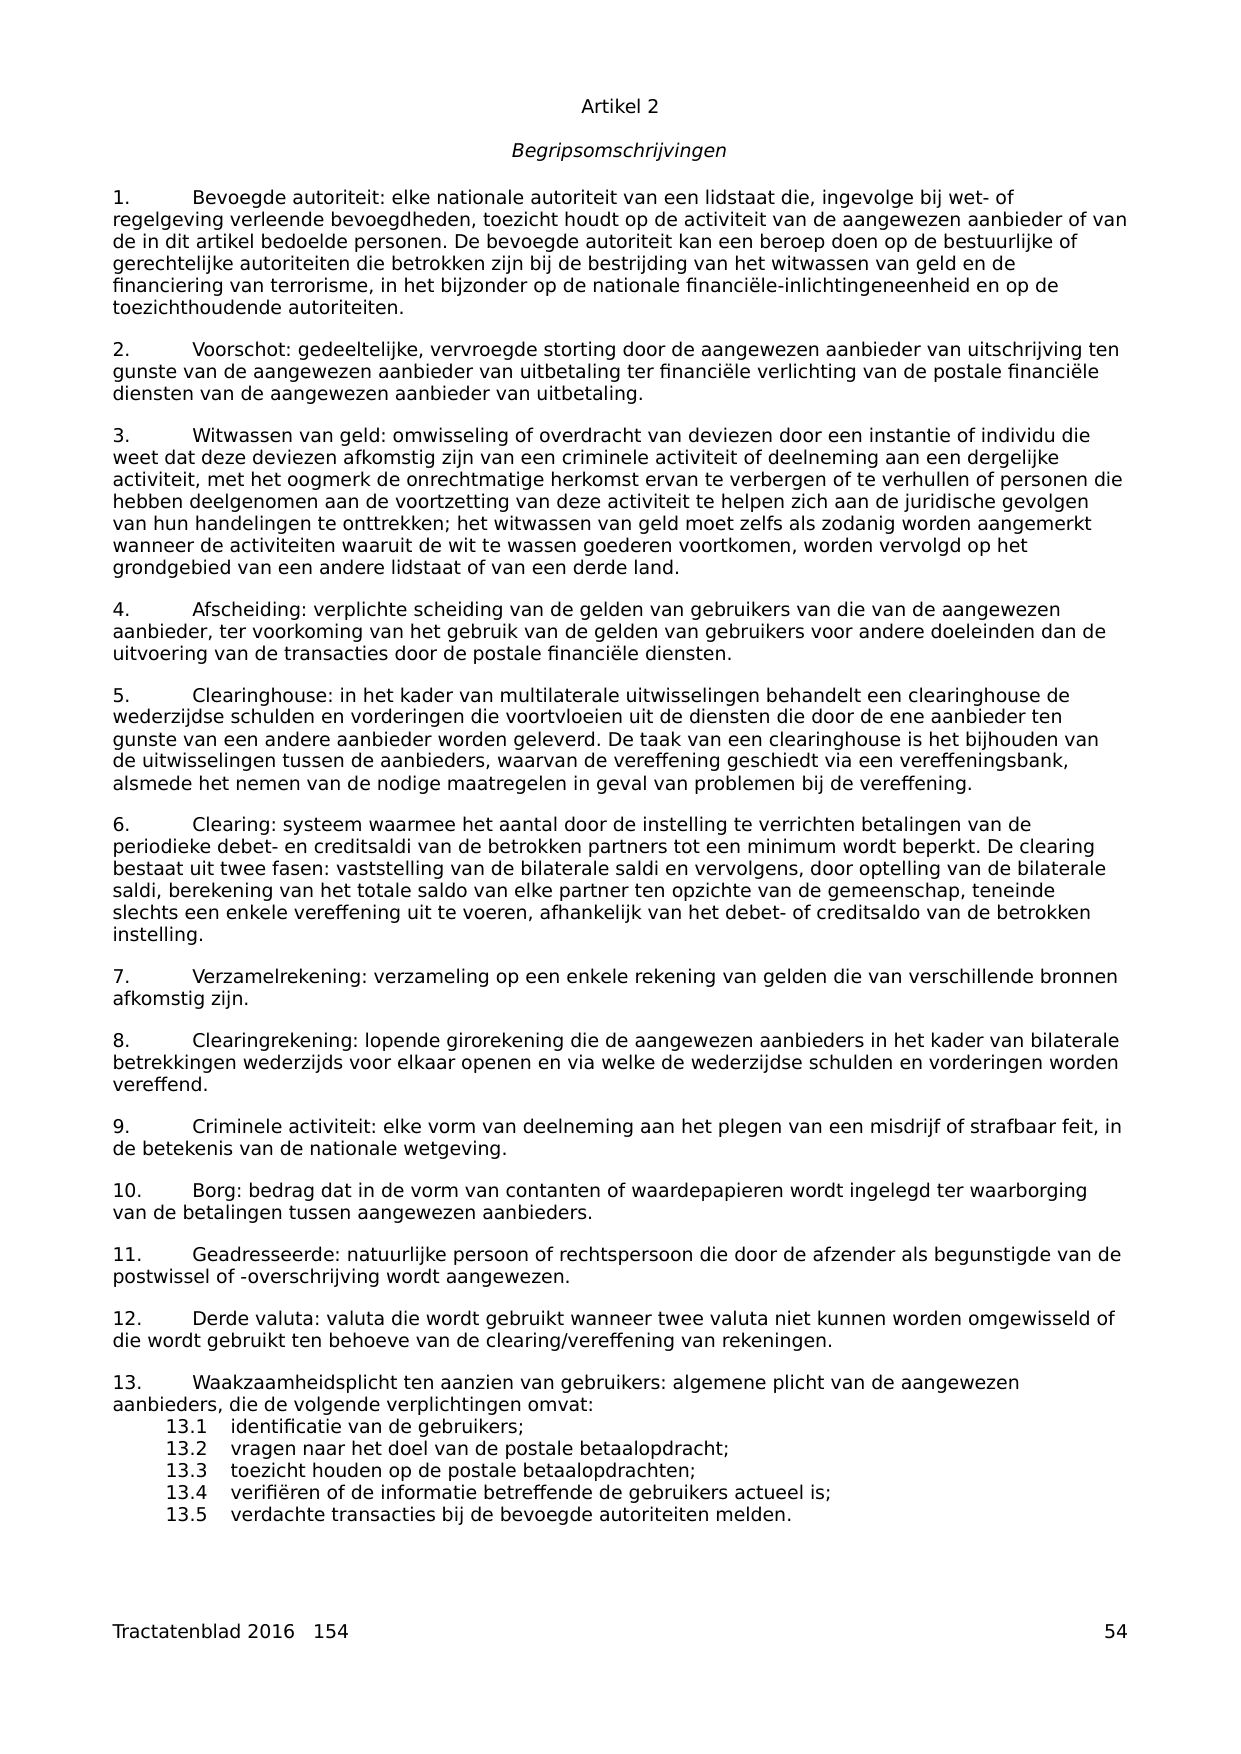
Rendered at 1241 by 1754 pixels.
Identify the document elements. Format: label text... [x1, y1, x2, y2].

text 11. Geadresseerde: natuurlijke persoon of rechtspersoon die door de afzender als begunstigde van de postwissel of -overschrijving wordt aangewezen. [112, 1244, 1128, 1288]
text 6. Clearing: systeem waarmee het aantal door de instelling te verrichten betalingen van de periodieke debet- en creditsaldi van de betrokken partners tot een minimum wordt beperkt. De clearing bestaat uit twee fasen: vaststelling van de bilaterale saldi en vervolgens, door optelling van de bilaterale saldi, berekening van het totale saldo van elke partner ten opzichte van de gemeenschap, teneinde slechts een enkele vereffening uit te voeren, afhankelijk van het debet- of creditsaldo van de betrokken instelling. [112, 814, 1128, 946]
text 13.4 verifiëren of de informatie betreffende de gebruikers actueel is; [165, 1482, 1128, 1504]
text 2. Voorschot: gedeeltelijke, vervroegde storting door de aangewezen aanbieder van uitschrijving ten gunste van de aangewezen aanbieder van uitbetaling ter financiële verlichting van de postale financiële diensten van de aangewezen aanbieder van uitbetaling. [112, 339, 1128, 405]
text 10. Borg: bedrag dat in de vorm van contanten of waardepapieren wordt ingelegd ter waarborging van de betalingen tussen aangewezen aanbieders. [112, 1180, 1128, 1224]
text 13.2 vragen naar het doel van de postale betaalopdracht; [165, 1438, 1128, 1460]
text 7. Verzamelrekening: verzameling op een enkele rekening van gelden die van verschillende bronnen afkomstig zijn. [112, 966, 1128, 1010]
text 13. Waakzaamheidsplicht ten aanzien van gebruikers: algemene plicht van de aangewezen aanbieders, die de volgende verplichtingen omvat: [112, 1372, 1128, 1416]
text 13.3 toezicht houden op de postale betaalopdrachten; [165, 1460, 1128, 1482]
text 1. Bevoegde autoriteit: elke nationale autoriteit van een lidstaat die, ingevolge bij wet- of regelgeving verleende bevoegdheden, toezicht houdt op de activiteit van de aangewezen aanbieder of van de in dit artikel bedoelde personen. De bevoegde autoriteit kan een beroep doen op de bestuurlijke of gerechtelijke autoriteiten die betrokken zijn bij de bestrijding van het witwassen van geld en de financiering van terrorisme, in het bijzonder op de nationale financiële-inlichtingeneenheid en op de toezichthoudende autoriteiten. [112, 187, 1128, 319]
text 13.5 verdachte transacties bij de bevoegde autoriteiten melden. [165, 1504, 1128, 1526]
text 5. Clearinghouse: in het kader van multilaterale uitwisselingen behandelt een clearinghouse de wederzijdse schulden en vorderingen die voortvloeien uit de diensten die door de ene aanbieder ten gunste van een andere aanbieder worden geleverd. De taak van een clearinghouse is het bijhouden van de uitwisselingen tussen de aanbieders, waarvan de vereffening geschiedt via een vereffeningsbank, alsmede het nemen van de nodige maatregelen in geval van problemen bij de vereffening. [112, 684, 1128, 794]
text 9. Criminele activiteit: elke vorm van deelneming aan het plegen van een misdrijf of strafbaar feit, in de betekenis van de nationale wetgeving. [112, 1116, 1128, 1160]
text 13.1 identificatie van de gebruikers; [165, 1416, 1128, 1438]
text 8. Clearingrekening: lopende girorekening die de aangewezen aanbieders in het kader van bilaterale betrekkingen wederzijds voor elkaar openen en via welke de wederzijdse schulden en vorderingen worden vereffend. [112, 1030, 1128, 1096]
text 3. Witwassen van geld: omwisseling of overdracht van deviezen door een instantie of individu die weet dat deze deviezen afkomstig zijn van een criminele activiteit of deelneming aan een dergelijke activiteit, met het oogmerk de onrechtmatige herkomst ervan te verbergen of te verhullen of personen die hebben deelgenomen aan de voortzetting van deze activiteit te helpen zich aan de juridische gevolgen van hun handelingen te onttrekken; het witwassen van geld moet zelfs als zodanig worden aangemerkt wanneer de activiteiten waaruit de wit te wassen goederen voortkomen, worden vervolgd op het grondgebied van een andere lidstaat of van een derde land. [112, 425, 1128, 578]
text 4. Afscheiding: verplichte scheiding van de gelden van gebruikers van die van de aangewezen aanbieder, ter voorkoming van het gebruik van de gelden van gebruikers voor andere doeleinden dan de uitvoering van de transacties door de postale financiële diensten. [112, 598, 1128, 664]
subtitle Artikel 2 Begripsomschrijvingen [112, 96, 1128, 162]
text 12. Derde valuta: valuta die wordt gebruikt wanneer twee valuta niet kunnen worden omgewisseld of die wordt gebruikt ten behoeve van de clearing/vereffening van rekeningen. [112, 1308, 1128, 1352]
